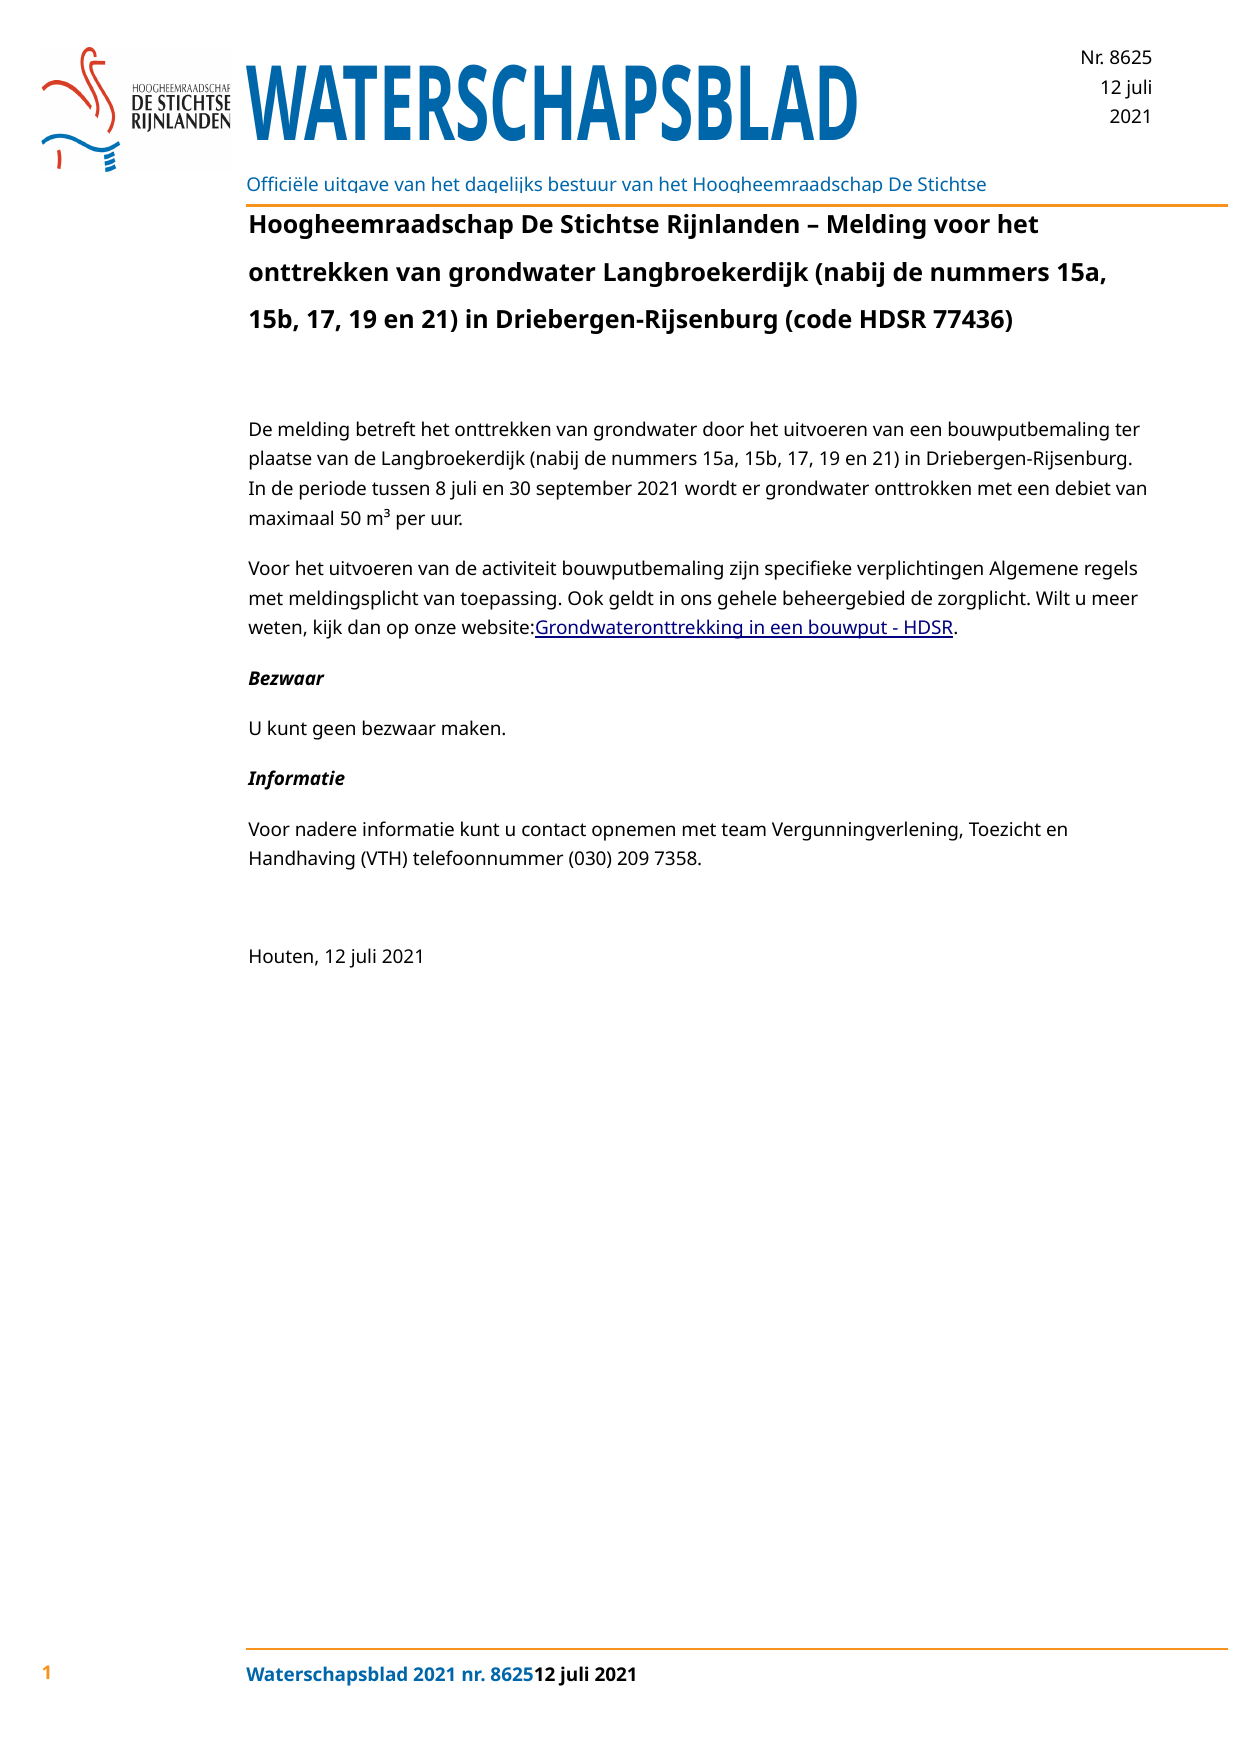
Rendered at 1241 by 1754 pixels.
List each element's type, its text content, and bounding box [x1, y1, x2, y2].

text Houten, 12 juli 2021 [248, 944, 1152, 969]
picture [41, 47, 231, 172]
text U kunt geen bezwaar maken. [248, 715, 1152, 741]
text Voor nadere informatie kunt u contact opnemen met team Vergunningverlening, Toezicht en Handhaving (VTH) telefoonnummer (030) 209 7358. [248, 816, 1152, 871]
text Bezwaar [248, 665, 1152, 690]
text De melding betreft het onttrekken van grondwater door het uitvoeren van een bouwputbemaling ter plaatse van de Langbroekerdijk (nabij de nummers 15a, 15b, 17, 19 en 21) in Driebergen-Rijsenburg. In de periode tussen 8 juli en 30 september 2021 wordt er grondwater onttrokken met een debiet van maximaal 50 m³ per uur. [248, 416, 1152, 530]
text Voor het uitvoeren van de activiteit bouwputbemaling zijn specifieke verplichtingen Algemene regels met meldingsplicht van toepassing. Ook geldt in ons gehele beheergebied de zorgplicht. Wilt u meer weten, kijk dan op onze website:Grondwateronttrekking in een bouwput - HDSR. [248, 555, 1152, 640]
text Informatie [248, 766, 1152, 791]
text Hoogheemraadschap De Stichtse Rijnlanden – Melding voor het onttrekken van grondwater Langbroekerdijk (nabij de nummers 15a, 15b, 17, 19 en 21) in Driebergen-Rijsenburg (code HDSR 77436) [248, 207, 1152, 336]
